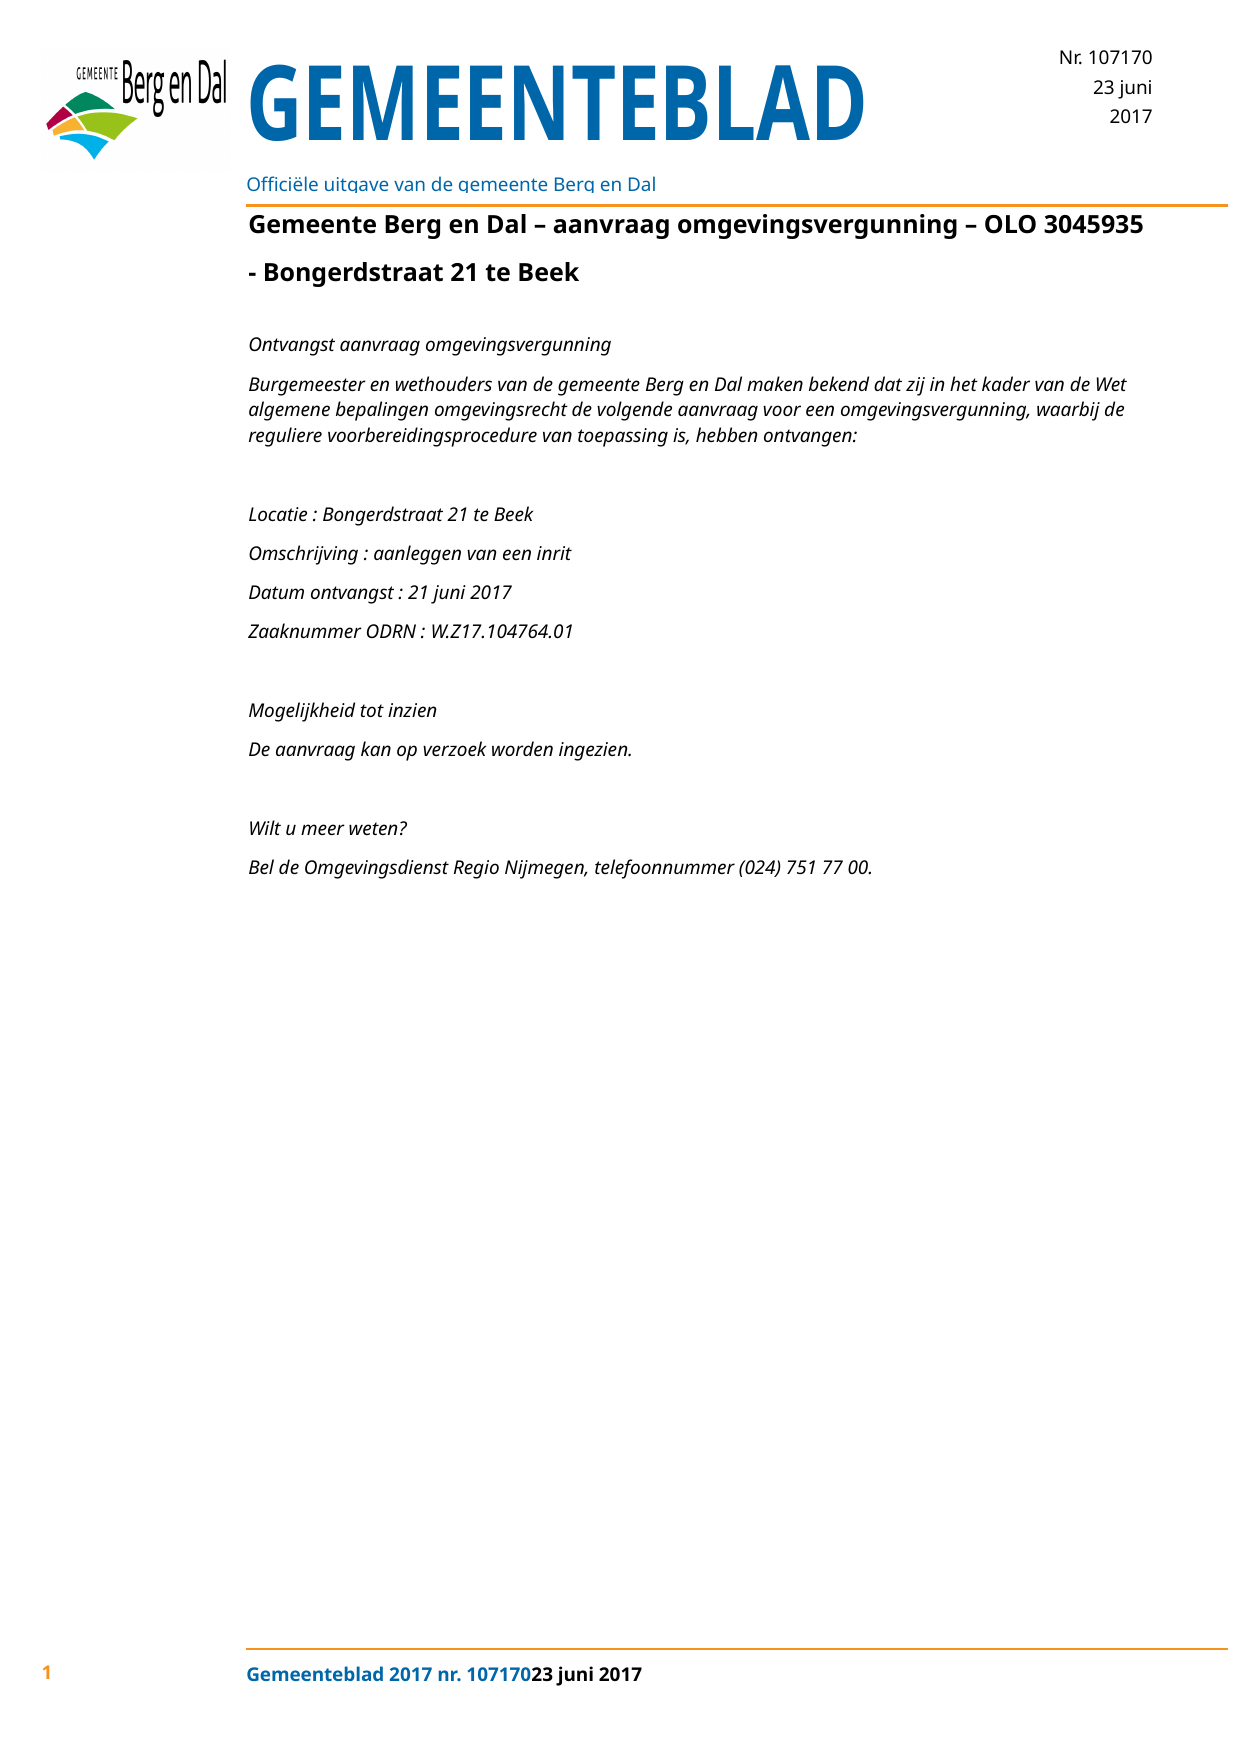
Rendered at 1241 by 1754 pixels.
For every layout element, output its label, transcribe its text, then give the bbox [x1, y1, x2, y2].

text Datum ontvangst : 21 juni 2017 [248, 579, 1152, 605]
picture [41, 47, 231, 172]
text Omschrijving : aanleggen van een inrit [248, 540, 1152, 566]
text Mogelijkheid tot inzien [248, 697, 1152, 723]
text Zaaknummer ODRN : W.Z17.104764.01 [248, 618, 1152, 644]
text Wilt u meer weten? [248, 815, 1152, 841]
text De aanvraag kan op verzoek worden ingezien. [248, 736, 1152, 762]
text Burgemeester en wethouders van de gemeente Berg en Dal maken bekend dat zij in het kader van de Wet algemene bepalingen omgevingsrecht de volgende aanvraag voor een omgevingsvergunning, waarbij de reguliere voorbereidingsprocedure van toepassing is, hebben ontvangen: [248, 371, 1152, 448]
text Gemeente Berg en Dal – aanvraag omgevingsvergunning – OLO 3045935 - Bongerdstraat 21 te Beek [248, 207, 1152, 288]
text Ontvangst aanvraag omgevingsvergunning [248, 331, 1152, 357]
text Bel de Omgevingsdienst Regio Nijmegen, telefoonnummer (024) 751 77 00. [248, 854, 1152, 880]
text Locatie : Bongerdstraat 21 te Beek [248, 501, 1152, 526]
